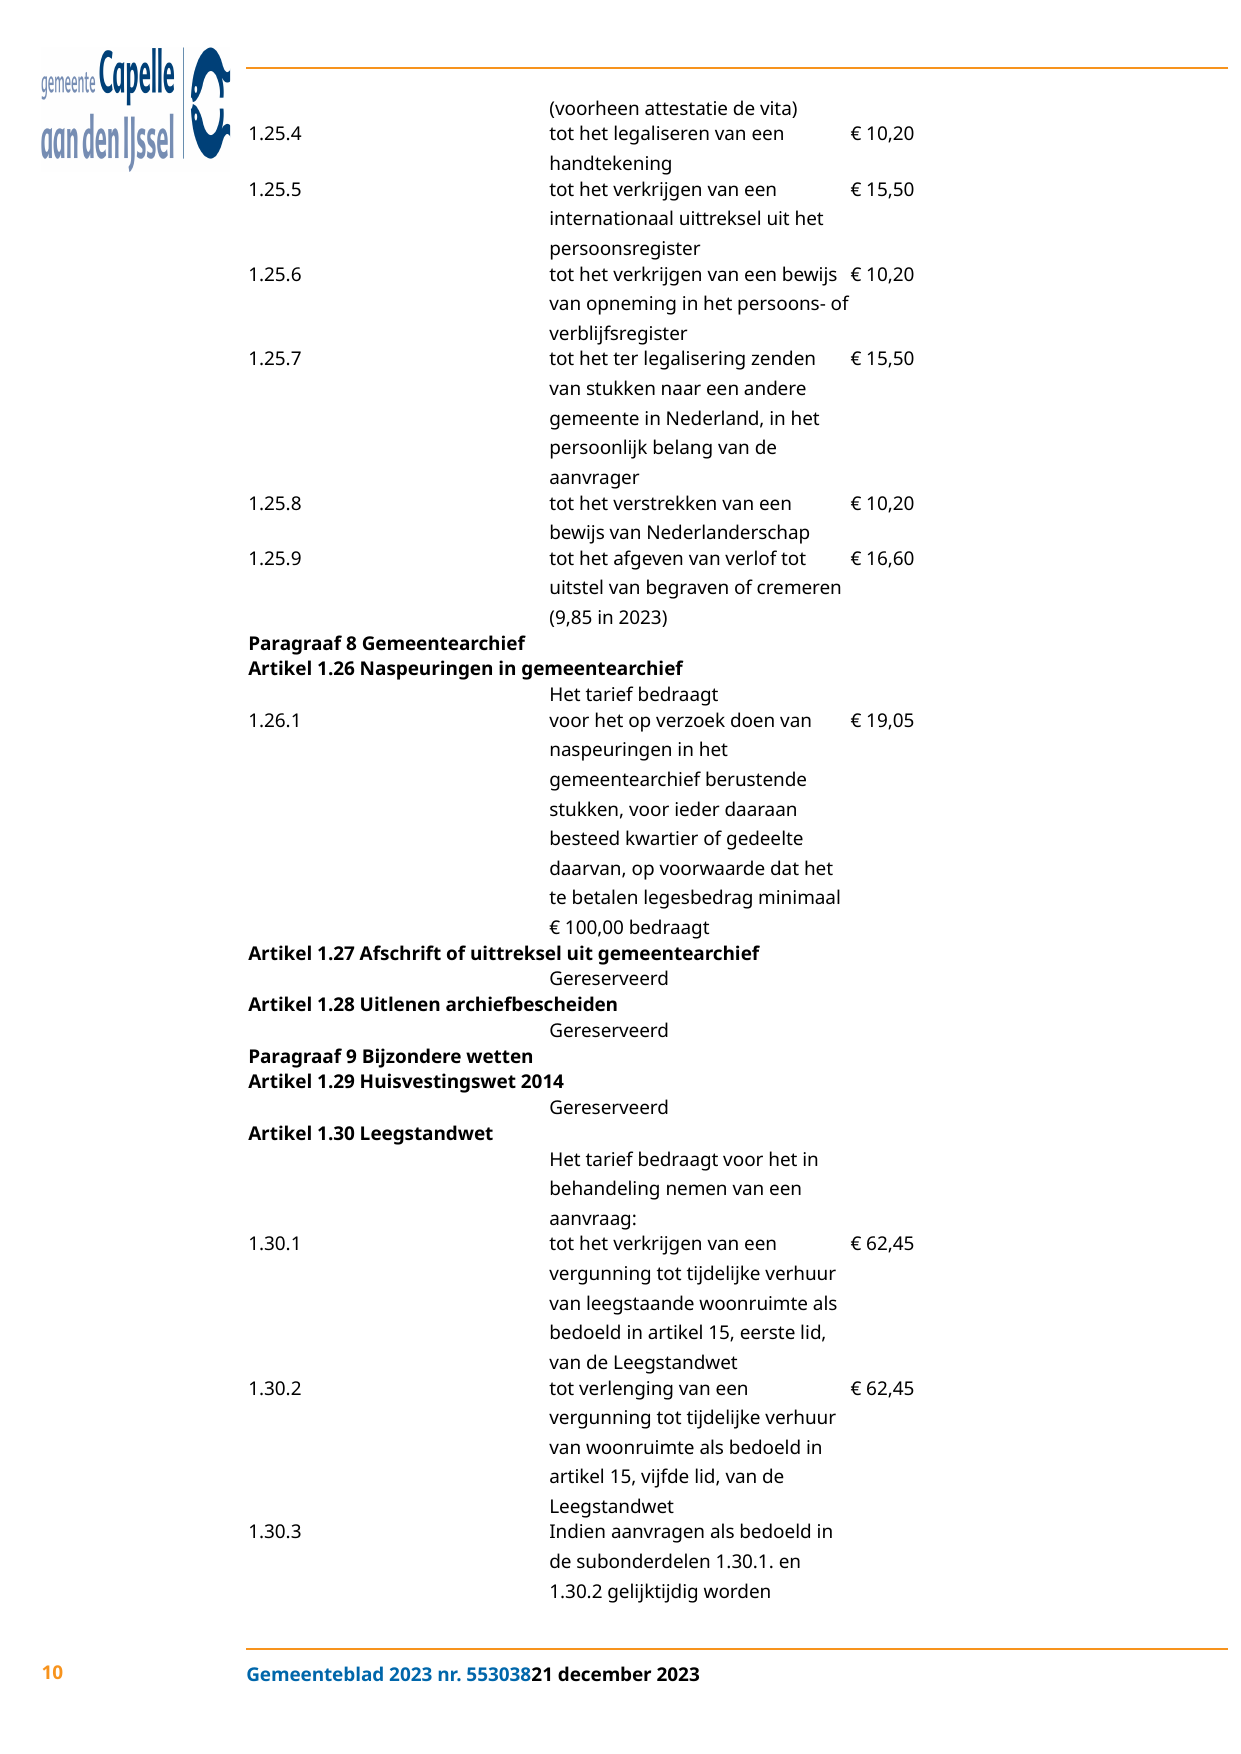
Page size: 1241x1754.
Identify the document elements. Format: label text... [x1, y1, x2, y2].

table_cell € 62,45 [850, 1375, 1152, 1519]
table_cell Artikel 1.30 Leegstandwet [248, 1120, 1152, 1146]
table_cell [850, 1017, 1152, 1043]
table_cell 1.25.9 [248, 545, 549, 630]
table_cell [248, 1146, 549, 1231]
table_cell [248, 681, 549, 707]
table_cell Paragraaf 9 Bijzondere wetten [248, 1043, 1152, 1068]
table_cell 1.25.7 [248, 346, 549, 490]
table_cell 1.25.8 [248, 490, 549, 545]
table_cell tot het verkrijgen van een vergunning tot tijdelijke verhuur van leegstaande woonruimte als bedoeld in artikel 15, eerste lid, van de Leegstandwet [549, 1231, 850, 1375]
table_cell € 62,45 [850, 1231, 1152, 1375]
table_cell Artikel 1.28 Uitlenen archiefbescheiden [248, 991, 1152, 1017]
table_cell Het tarief bedraagt voor het in behandeling nemen van een aanvraag: [549, 1146, 850, 1231]
table_cell Paragraaf 8 Gemeentearchief [248, 630, 1152, 656]
table_cell [850, 966, 1152, 991]
table_cell tot verlenging van een vergunning tot tijdelijke verhuur van woonruimte als bedoeld in artikel 15, vijfde lid, van de Leegstandwet [549, 1375, 850, 1519]
table_cell € 10,20 [850, 261, 1152, 346]
table_cell Indien aanvragen als bedoeld in de subonderdelen 1.30.1. en 1.30.2 gelijktijdig worden [549, 1519, 850, 1604]
table_cell [850, 1146, 1152, 1231]
table_cell [248, 966, 549, 991]
table_cell tot het verkrijgen van een bewijs van opneming in het persoons- of verblijfsregister [549, 261, 850, 346]
table_cell [248, 95, 549, 121]
table_cell 1.25.4 [248, 121, 549, 176]
table_cell € 15,50 [850, 346, 1152, 490]
table_cell [850, 1094, 1152, 1120]
table_cell [850, 95, 1152, 121]
table_cell [850, 681, 1152, 707]
table_cell 1.30.2 [248, 1375, 549, 1519]
table_cell € 10,20 [850, 121, 1152, 176]
table_cell 1.25.5 [248, 176, 549, 261]
table_cell tot het ter legalisering zenden van stukken naar een andere gemeente in Nederland, in het persoonlijk belang van de aanvrager [549, 346, 850, 490]
table_cell tot het verkrijgen van een internationaal uittreksel uit het persoonsregister [549, 176, 850, 261]
table_cell € 19,05 [850, 707, 1152, 940]
table_cell Gereserveerd [549, 1094, 850, 1120]
picture [41, 47, 231, 172]
table_cell [850, 1519, 1152, 1604]
table_cell tot het verstrekken van een bewijs van Nederlanderschap [549, 490, 850, 545]
table_cell Het tarief bedraagt [549, 681, 850, 707]
table_cell € 15,50 [850, 176, 1152, 261]
table_cell € 16,60 [850, 545, 1152, 630]
table_cell Gereserveerd [549, 966, 850, 991]
table_cell Artikel 1.27 Afschrift of uittreksel uit gemeentearchief [248, 940, 1152, 966]
table_cell € 10,20 [850, 490, 1152, 545]
table_cell Artikel 1.26 Naspeuringen in gemeentearchief [248, 656, 1152, 681]
table_cell voor het op verzoek doen van naspeuringen in het gemeentearchief berustende stukken, voor ieder daaraan besteed kwartier of gedeelte daarvan, op voorwaarde dat het te betalen legesbedrag minimaal € 100,00 bedraagt [549, 707, 850, 940]
table_cell tot het afgeven van verlof tot uitstel van begraven of cremeren (9,85 in 2023) [549, 545, 850, 630]
table_cell 1.30.3 [248, 1519, 549, 1604]
table_cell Gereserveerd [549, 1017, 850, 1043]
table_cell (voorheen attestatie de vita) [549, 95, 850, 121]
table_cell 1.30.1 [248, 1231, 549, 1375]
table_cell 1.26.1 [248, 707, 549, 940]
table_cell [248, 1094, 549, 1120]
table_cell 1.25.6 [248, 261, 549, 346]
table_cell [248, 1017, 549, 1043]
table_cell tot het legaliseren van een handtekening [549, 121, 850, 176]
table_cell Artikel 1.29 Huisvestingswet 2014 [248, 1069, 1152, 1094]
